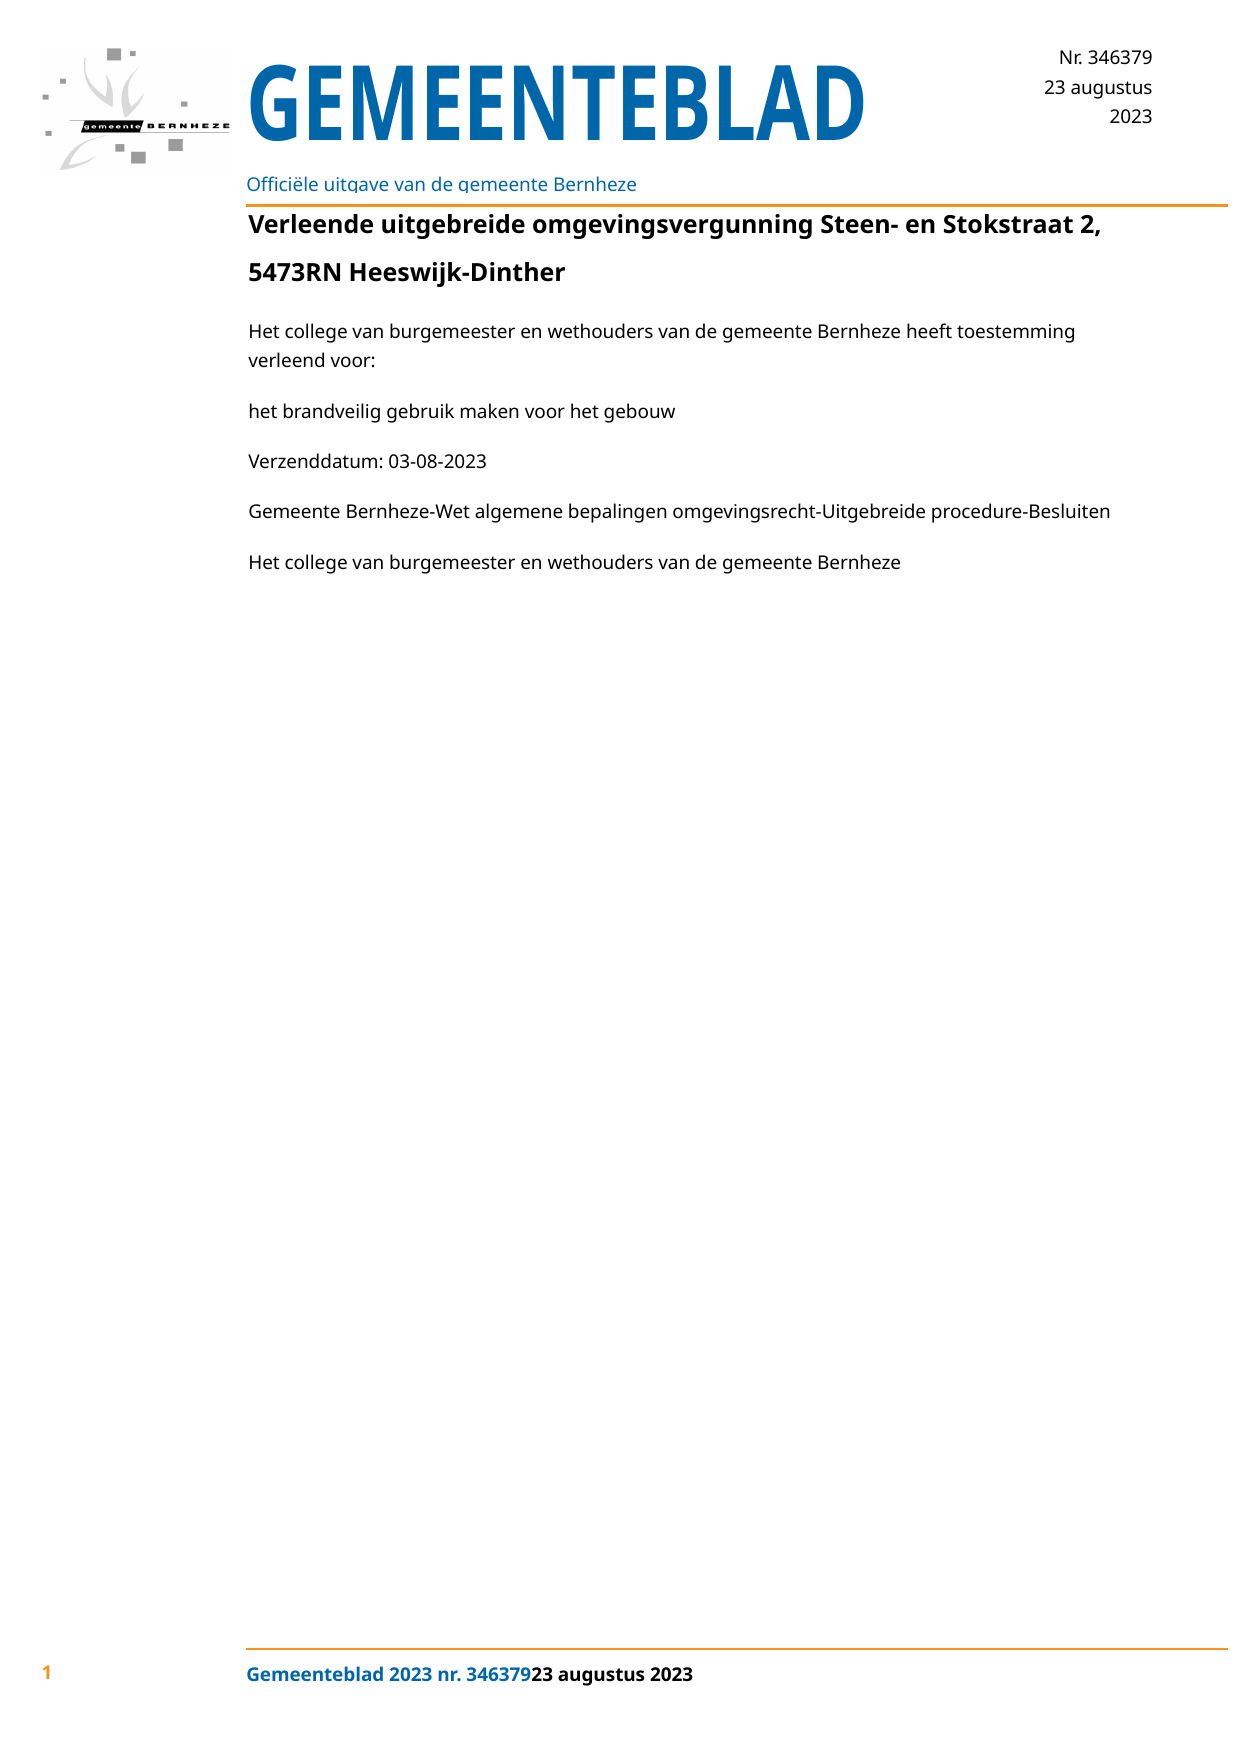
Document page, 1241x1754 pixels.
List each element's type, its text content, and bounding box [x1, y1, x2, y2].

text Gemeente Bernheze-Wet algemene bepalingen omgevingsrecht-Uitgebreide procedure-Besluiten [248, 499, 1152, 524]
text Het college van burgemeester en wethouders van de gemeente Bernheze [248, 549, 1152, 575]
text Verleende uitgebreide omgevingsvergunning Steen- en Stokstraat 2, 5473RN Heeswijk-Dinther [248, 207, 1152, 288]
text het brandveilig gebruik maken voor het gebouw [248, 398, 1152, 424]
picture [41, 47, 231, 172]
text Verzenddatum: 03-08-2023 [248, 448, 1152, 474]
text Het college van burgemeester en wethouders van de gemeente Bernheze heeft toestemming verleend voor: [248, 318, 1152, 373]
